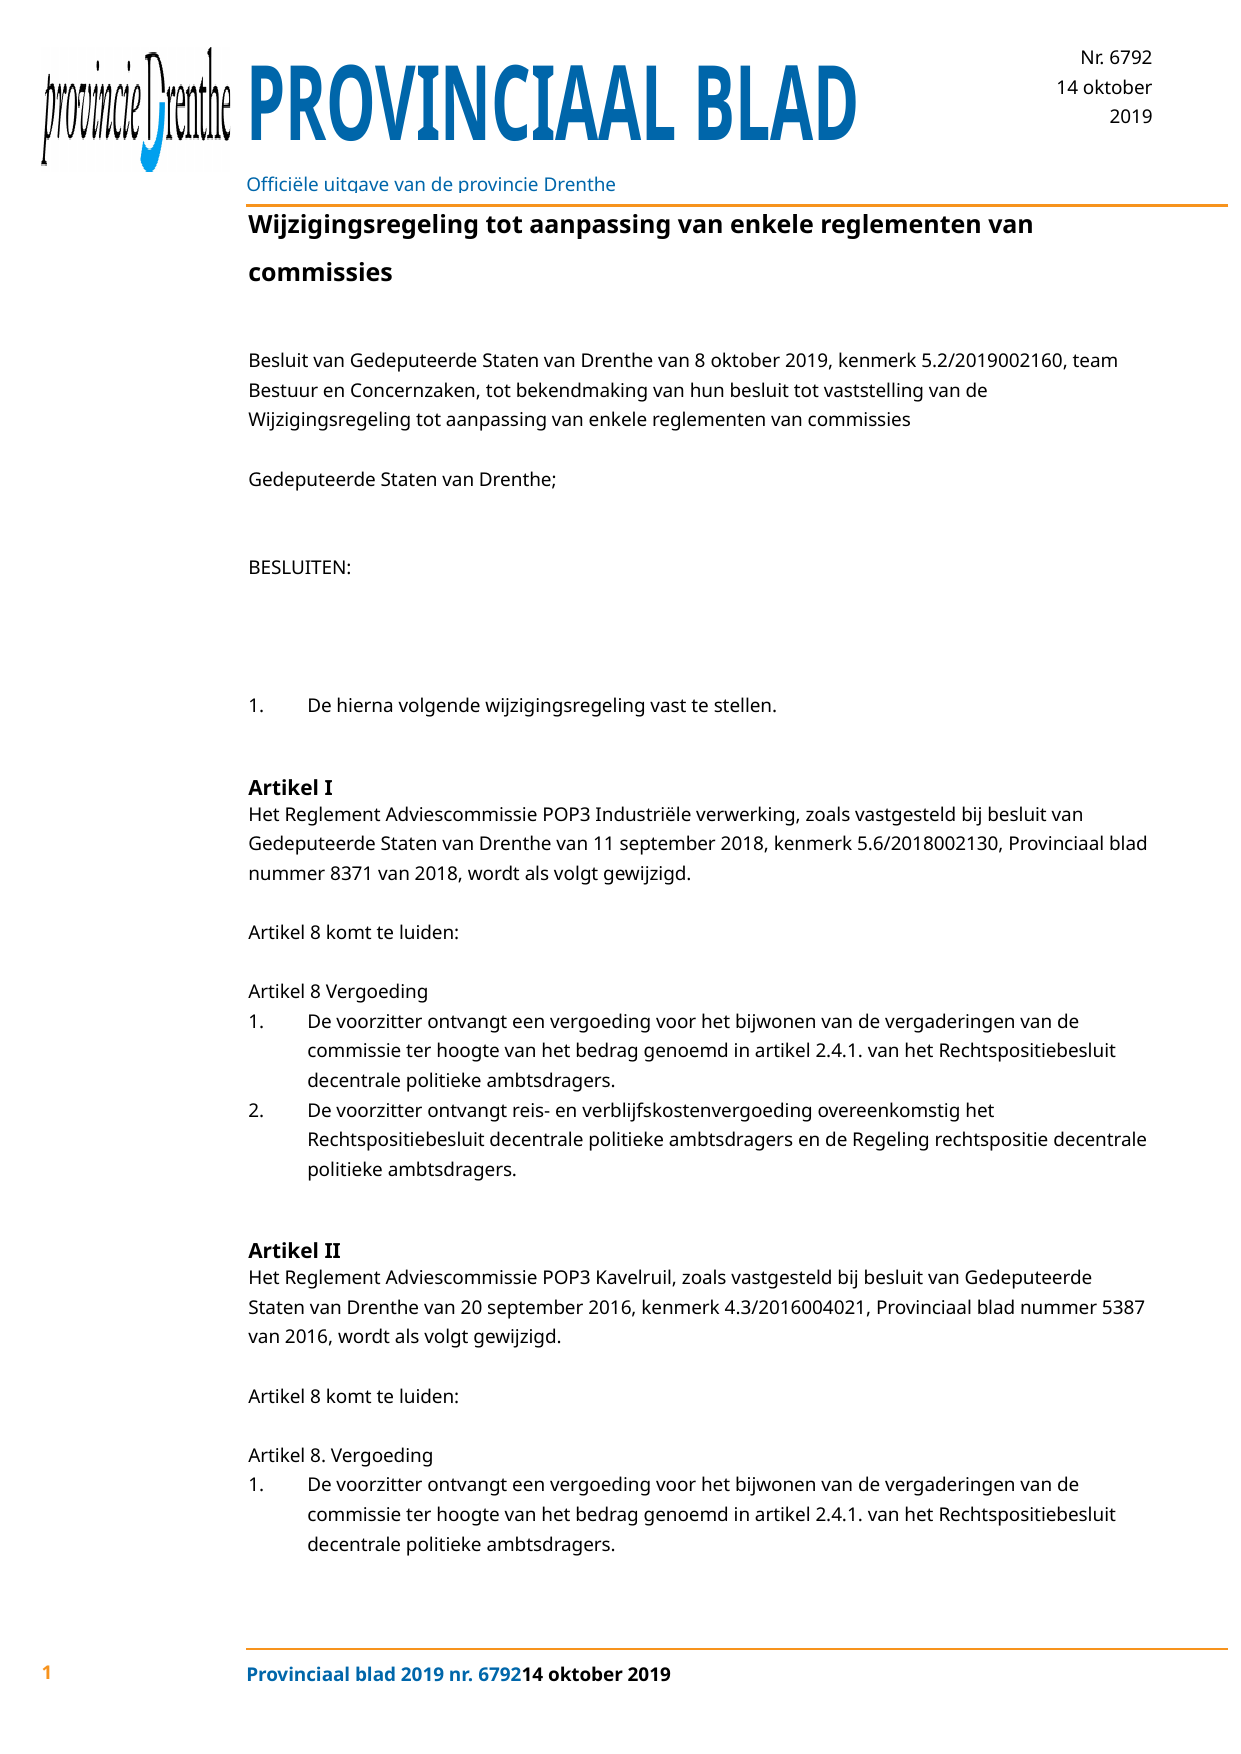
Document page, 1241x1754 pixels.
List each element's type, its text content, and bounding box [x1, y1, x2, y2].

text Wijzigingsregeling tot aanpassing van enkele reglementen van commissies [248, 207, 1152, 288]
text Het Reglement Adviescommissie POP3 Industriële verwerking, zoals vastgesteld bij besluit van Gedeputeerde Staten van Drenthe van 11 september 2018, kenmerk 5.6/2018002130, Provinciaal blad nummer 8371 van 2018, wordt als volgt gewijzigd. [248, 801, 1152, 886]
picture [41, 47, 231, 172]
text Artikel 8 Vergoeding [248, 978, 1152, 1004]
text Artikel I [248, 773, 1152, 801]
list De voorzitter ontvangt reis- en verblijfskostenvergoeding overeenkomstig het Rechtspositiebesluit decentrale politieke ambtsdragers en de Regeling rechtspositie decentrale politieke ambtsdragers. [248, 1097, 1152, 1182]
text Artikel 8. Vergoeding [248, 1442, 1152, 1468]
text Het Reglement Adviescommissie POP3 Kavelruil, zoals vastgesteld bij besluit van Gedeputeerde Staten van Drenthe van 20 september 2016, kenmerk 4.3/2016004021, Provinciaal blad nummer 5387 van 2016, wordt als volgt gewijzigd. [248, 1264, 1152, 1349]
list De voorzitter ontvangt een vergoeding voor het bijwonen van de vergaderingen van de commissie ter hoogte van het bedrag genoemd in artikel 2.4.1. van het Rechtspositiebesluit decentrale politieke ambtsdragers. [248, 1472, 1152, 1556]
list De voorzitter ontvangt een vergoeding voor het bijwonen van de vergaderingen van de commissie ter hoogte van het bedrag genoemd in artikel 2.4.1. van het Rechtspositiebesluit decentrale politieke ambtsdragers. [248, 1008, 1152, 1093]
text Besluit van Gedeputeerde Staten van Drenthe van 8 oktober 2019, kenmerk 5.2/2019002160, team Bestuur en Concernzaken, tot bekendmaking van hun besluit tot vaststelling van de Wijzigingsregeling tot aanpassing van enkele reglementen van commissies [248, 347, 1152, 432]
text Gedeputeerde Staten van Drenthe; [248, 466, 1152, 492]
list De hierna volgende wijzigingsregeling vast te stellen. [248, 693, 1152, 718]
text Artikel 8 komt te luiden: [248, 1383, 1152, 1408]
text Artikel 8 komt te luiden: [248, 919, 1152, 945]
text Artikel II [248, 1236, 1152, 1264]
text BESLUITEN: [248, 554, 1152, 580]
